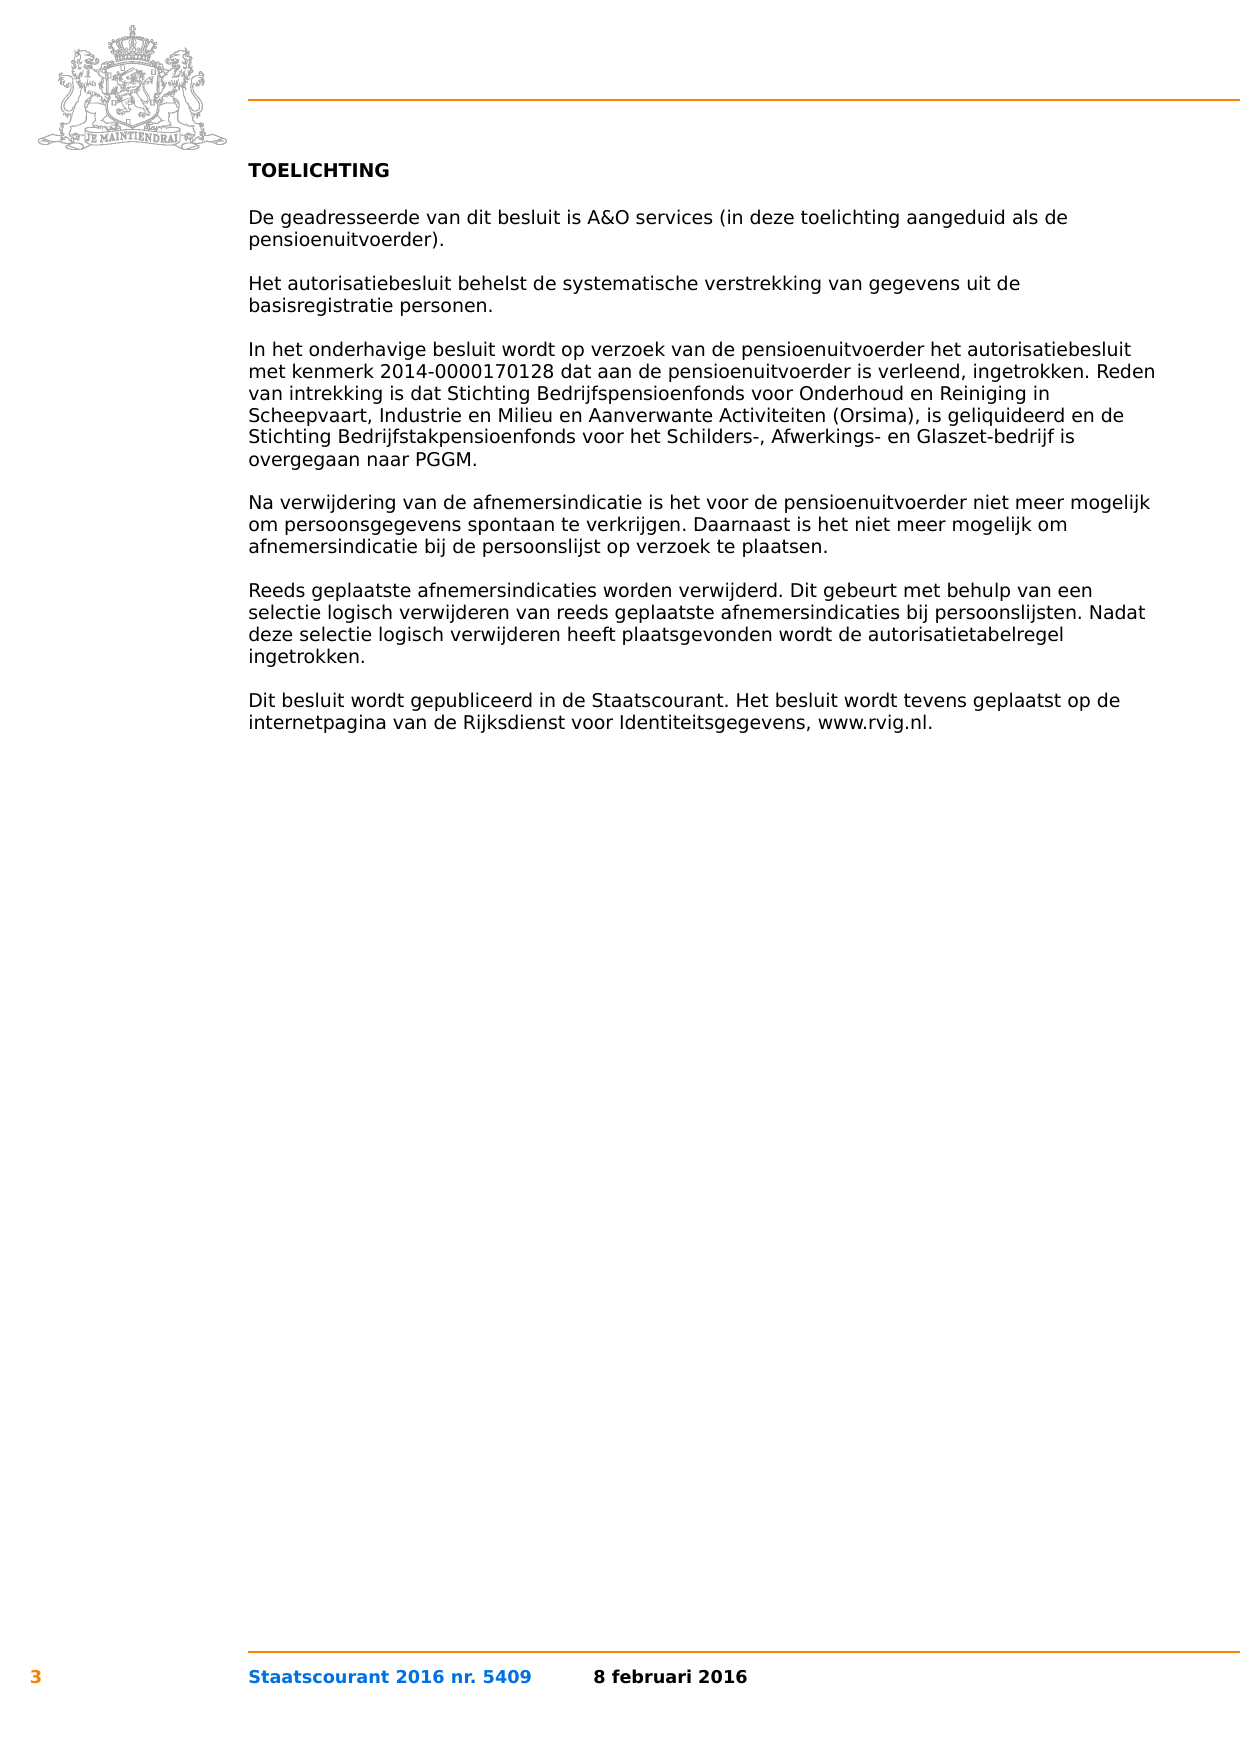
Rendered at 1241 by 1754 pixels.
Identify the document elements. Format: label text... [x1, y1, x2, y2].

subtitle TOELICHTING [248, 160, 1163, 182]
text Dit besluit wordt gepubliceerd in de Staatscourant. Het besluit wordt tevens geplaatst op de internetpagina van de Rijksdienst voor Identiteitsgegevens, www.rvig.nl. [248, 690, 1163, 734]
text Het autorisatiebesluit behelst de systematische verstrekking van gegevens uit de basisregistratie personen. [248, 273, 1163, 317]
picture [38, 25, 227, 150]
text Na verwijdering van de afnemersindicatie is het voor de pensioenuitvoerder niet meer mogelijk om persoonsgegevens spontaan te verkrijgen. Daarnaast is het niet meer mogelijk om afnemersindicatie bij de persoonslijst op verzoek te plaatsen. [248, 492, 1163, 558]
text Reeds geplaatste afnemersindicaties worden verwijderd. Dit gebeurt met behulp van een selectie logisch verwijderen van reeds geplaatste afnemersindicaties bij persoonslijsten. Nadat deze selectie logisch verwijderen heeft plaatsgevonden wordt de autorisatietabelregel ingetrokken. [248, 580, 1163, 668]
text In het onderhavige besluit wordt op verzoek van de pensioenuitvoerder het autorisatiebesluit met kenmerk 2014-0000170128 dat aan de pensioenuitvoerder is verleend, ingetrokken. Reden van intrekking is dat Stichting Bedrijfspensioenfonds voor Onderhoud en Reiniging in Scheepvaart, Industrie en Milieu en Aanverwante Activiteiten (Orsima), is geliquideerd en de Stichting Bedrijfstakpensioenfonds voor het Schilders-, Afwerkings- en Glaszet-bedrijf is overgegaan naar PGGM. [248, 338, 1163, 470]
text De geadresseerde van dit besluit is A&O services (in deze toelichting aangeduid als de pensioenuitvoerder). [248, 207, 1163, 251]
